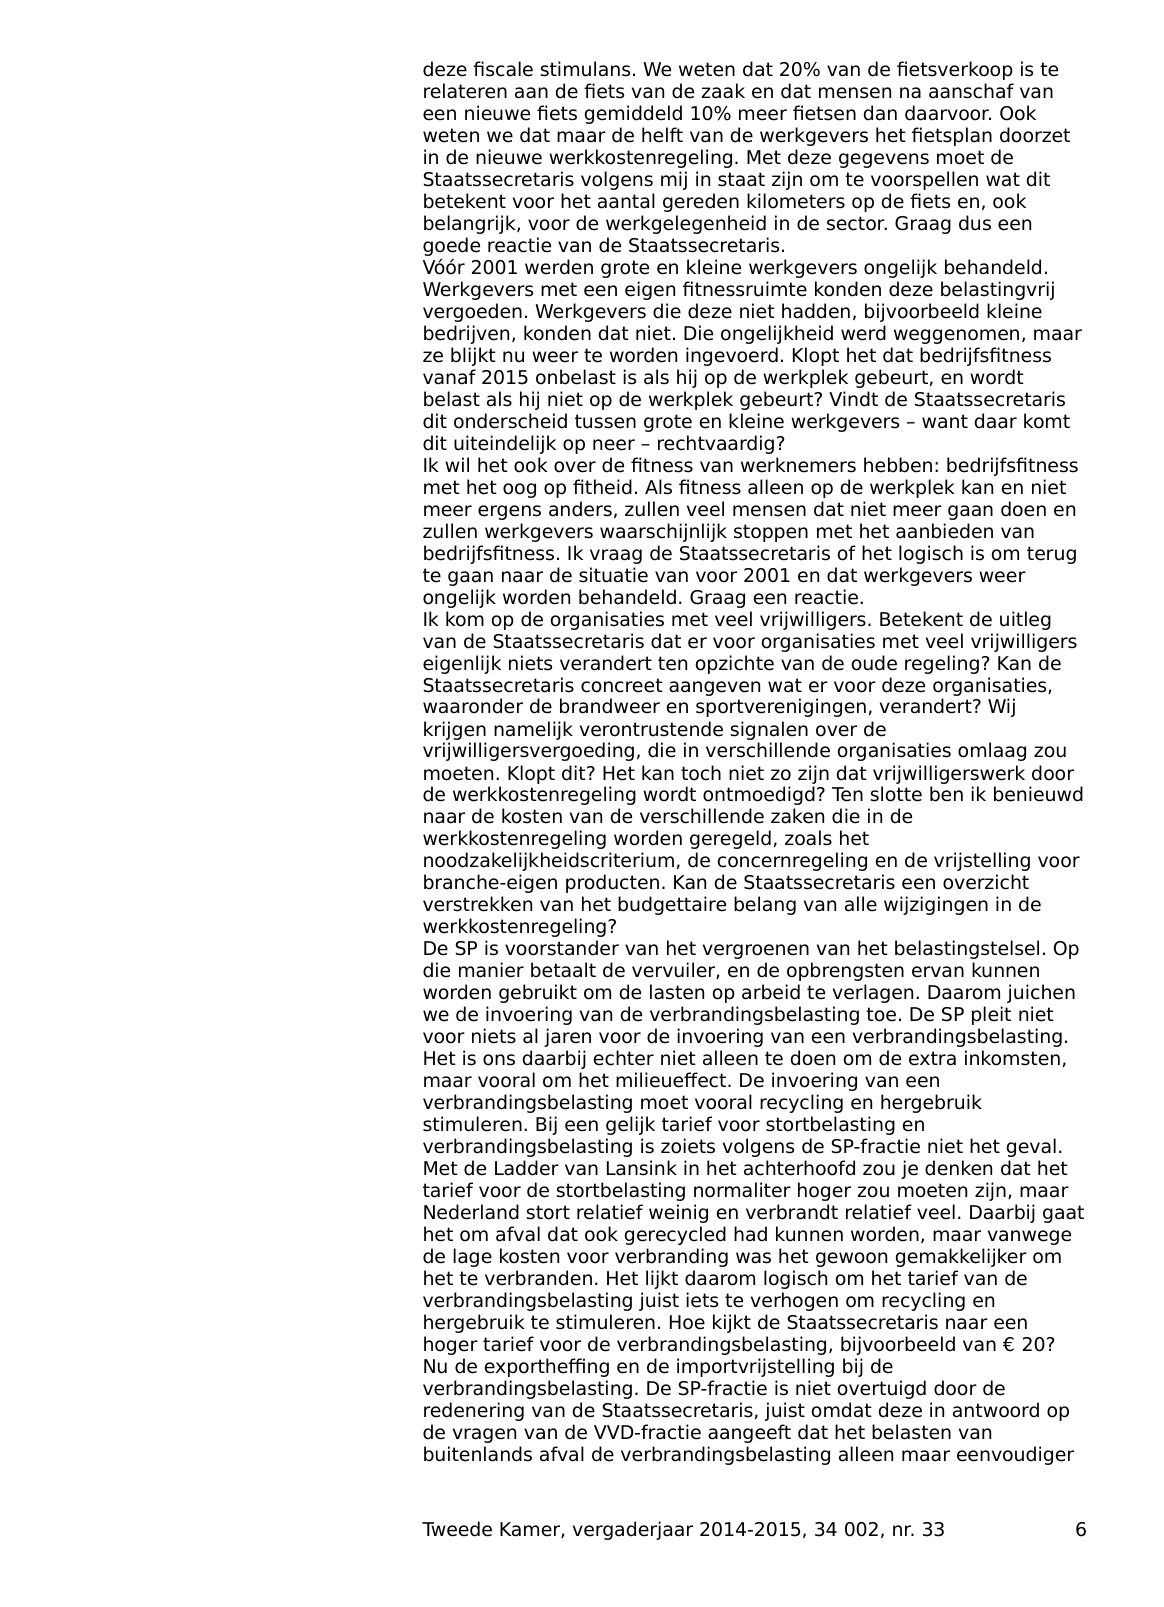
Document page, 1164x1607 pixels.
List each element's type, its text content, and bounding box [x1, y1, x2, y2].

text Ik wil het ook over de fitness van werknemers hebben: bedrijfsfitness met het oog op fitheid. Als fitness alleen op de werkplek kan en niet meer ergens anders, zullen veel mensen dat niet meer gaan doen en zullen werkgevers waarschijnlijk stoppen met het aanbieden van bedrijfsfitness. Ik vraag de Staatssecretaris of het logisch is om terug te gaan naar de situatie van voor 2001 en dat werkgevers weer ongelijk worden behandeld. Graag een reactie. [422, 455, 1087, 608]
text Vóór 2001 werden grote en kleine werkgevers ongelijk behandeld. Werkgevers met een eigen fitnessruimte konden deze belastingvrij vergoeden. Werkgevers die deze niet hadden, bijvoorbeeld kleine bedrijven, konden dat niet. Die ongelijkheid werd weggenomen, maar ze blijkt nu weer te worden ingevoerd. Klopt het dat bedrijfsfitness vanaf 2015 onbelast is als hij op de werkplek gebeurt, en wordt belast als hij niet op de werkplek gebeurt? Vindt de Staatssecretaris dit onderscheid tussen grote en kleine werkgevers – want daar komt dit uiteindelijk op neer – rechtvaardig? [422, 257, 1087, 455]
text Nu de exportheffing en de importvrijstelling bij de verbrandingsbelasting. De SP-fractie is niet overtuigd door de redenering van de Staatssecretaris, juist omdat deze in antwoord op de vragen van de VVD-fractie aangeeft dat het belasten van buitenlands afval de verbrandingsbelasting alleen maar eenvoudiger [422, 1356, 1087, 1466]
text Ik kom op de organisaties met veel vrijwilligers. Betekent de uitleg van de Staatssecretaris dat er voor organisaties met veel vrijwilligers eigenlijk niets verandert ten opzichte van de oude regeling? Kan de Staatssecretaris concreet aangeven wat er voor deze organisaties, waaronder de brandweer en sportverenigingen, verandert? Wij krijgen namelijk verontrustende signalen over de vrijwilligersvergoeding, die in verschillende organisaties omlaag zou moeten. Klopt dit? Het kan toch niet zo zijn dat vrijwilligerswerk door de werkkostenregeling wordt ontmoedigd? Ten slotte ben ik benieuwd naar de kosten van de verschillende zaken die in de werkkostenregeling worden geregeld, zoals het noodzakelijkheidscriterium, de concernregeling en de vrijstelling voor branche-eigen producten. Kan de Staatssecretaris een overzicht verstrekken van het budgettaire belang van alle wijzigingen in de werkkostenregeling? [422, 608, 1087, 938]
text deze fiscale stimulans. We weten dat 20% van de fietsverkoop is te relateren aan de fiets van de zaak en dat mensen na aanschaf van een nieuwe fiets gemiddeld 10% meer fietsen dan daarvoor. Ook weten we dat maar de helft van de werkgevers het fietsplan doorzet in de nieuwe werkkostenregeling. Met deze gegevens moet de Staatssecretaris volgens mij in staat zijn om te voorspellen wat dit betekent voor het aantal gereden kilometers op de fiets en, ook belangrijk, voor de werkgelegenheid in de sector. Graag dus een goede reactie van de Staatssecretaris. [422, 59, 1087, 257]
text De SP is voorstander van het vergroenen van het belastingstelsel. Op die manier betaalt de vervuiler, en de opbrengsten ervan kunnen worden gebruikt om de lasten op arbeid te verlagen. Daarom juichen we de invoering van de verbrandingsbelasting toe. De SP pleit niet voor niets al jaren voor de invoering van een verbrandingsbelasting. Het is ons daarbij echter niet alleen te doen om de extra inkomsten, maar vooral om het milieueffect. De invoering van een verbrandingsbelasting moet vooral recycling en hergebruik stimuleren. Bij een gelijk tarief voor stortbelasting en verbrandingsbelasting is zoiets volgens de SP-fractie niet het geval. Met de Ladder van Lansink in het achterhoofd zou je denken dat het tarief voor de stortbelasting normaliter hoger zou moeten zijn, maar Nederland stort relatief weinig en verbrandt relatief veel. Daarbij gaat het om afval dat ook gerecycled had kunnen worden, maar vanwege de lage kosten voor verbranding was het gewoon gemakkelijker om het te verbranden. Het lijkt daarom logisch om het tarief van de verbrandingsbelasting juist iets te verhogen om recycling en hergebruik te stimuleren. Hoe kijkt de Staatssecretaris naar een hoger tarief voor de verbrandingsbelasting, bijvoorbeeld van € 20? [422, 938, 1087, 1356]
